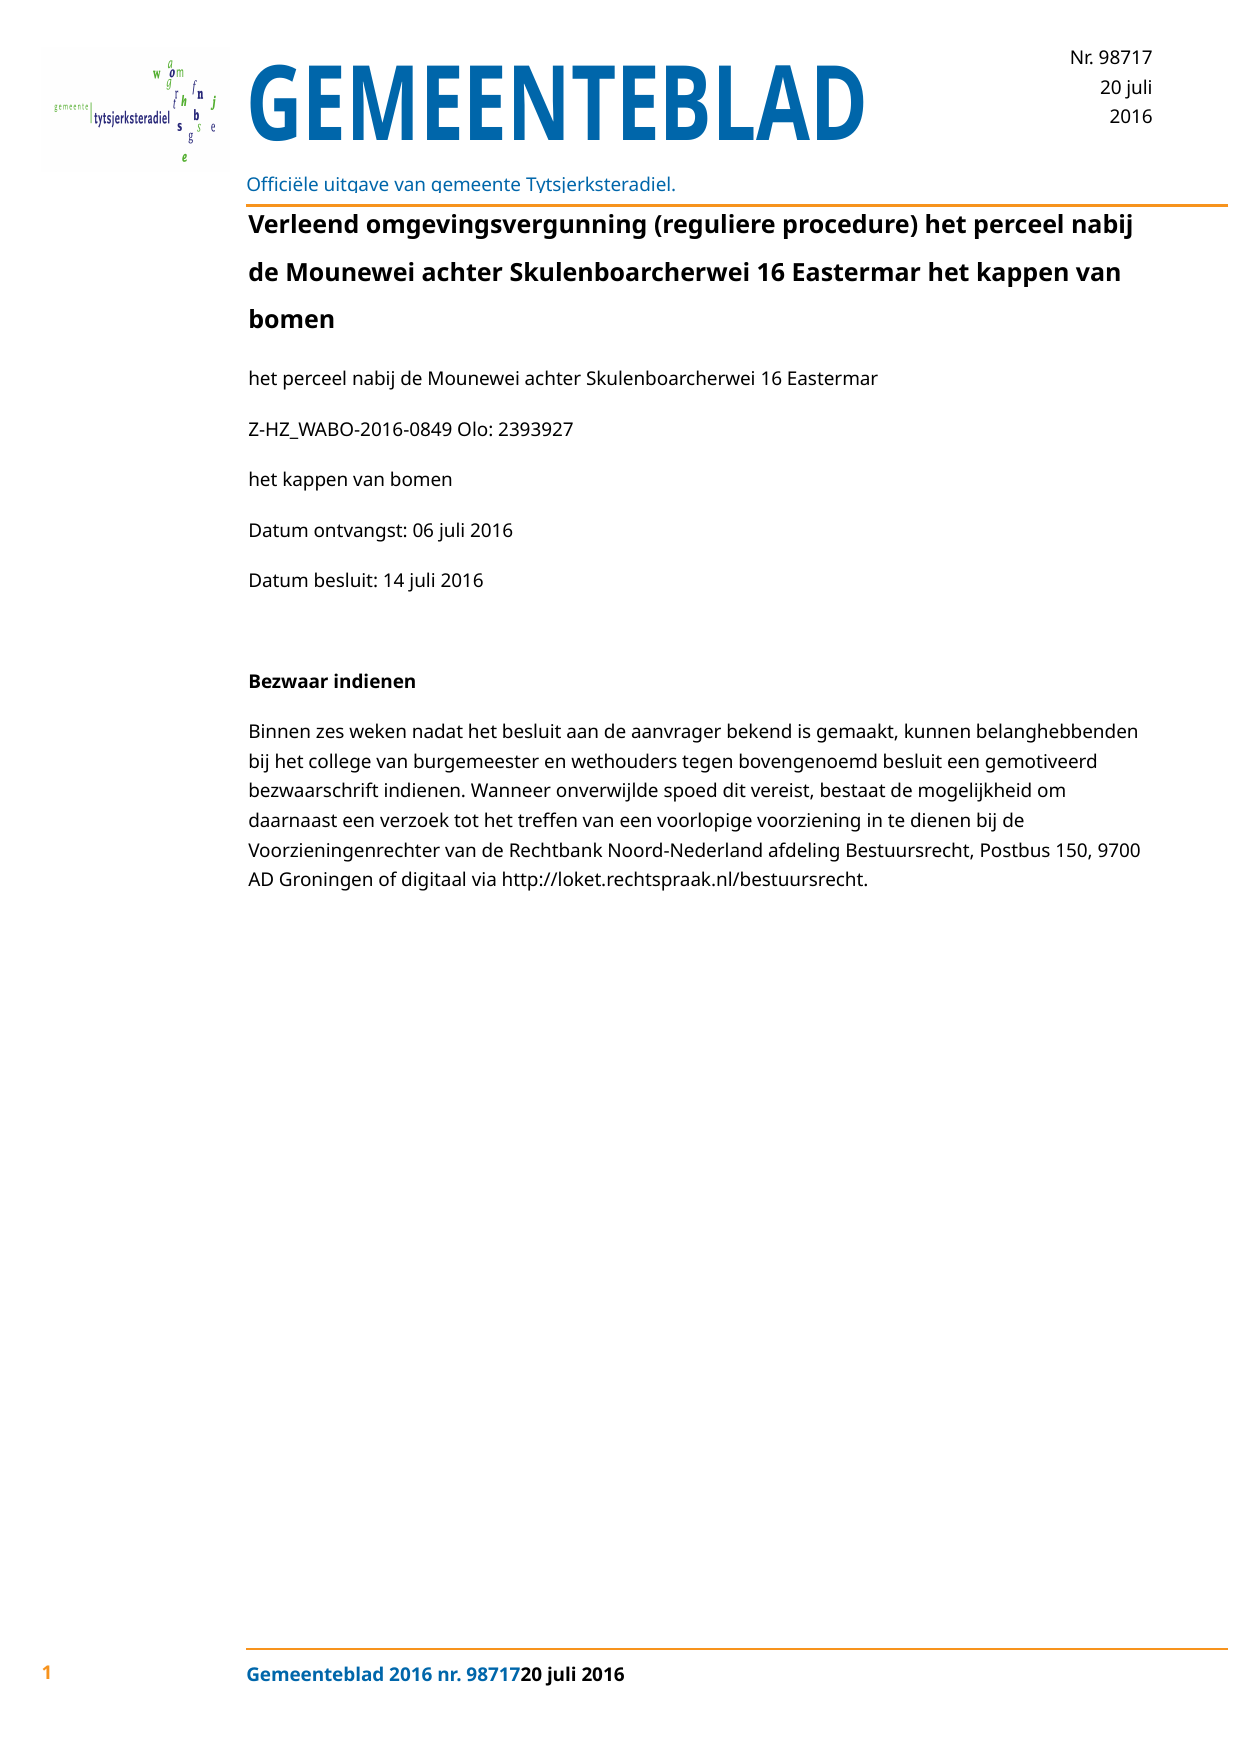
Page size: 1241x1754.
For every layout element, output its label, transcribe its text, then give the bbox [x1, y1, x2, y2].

text Datum ontvangst: 06 juli 2016 [248, 517, 1152, 542]
text Bezwaar indienen [248, 668, 1152, 694]
text Z-HZ_WABO-2016-0849 Olo: 2393927 [248, 416, 1152, 442]
text het kappen van bomen [248, 466, 1152, 492]
text Binnen zes weken nadat het besluit aan de aanvrager bekend is gemaakt, kunnen belanghebbenden bij het college van burgemeester en wethouders tegen bovengenoemd besluit een gemotiveerd bezwaarschrift indienen. Wanneer onverwijlde spoed dit vereist, bestaat de mogelijkheid om daarnaast een verzoek tot het treffen van een voorlopige voorziening in te dienen bij de Voorzieningenrechter van de Rechtbank Noord-Nederland afdeling Bestuursrecht, Postbus 150, 9700 AD Groningen of digitaal via http://loket.rechtspraak.nl/bestuursrecht. [248, 718, 1152, 892]
text Verleend omgevingsvergunning (reguliere procedure) het perceel nabij de Mounewei achter Skulenboarcherwei 16 Eastermar het kappen van bomen [248, 207, 1152, 336]
picture [41, 47, 231, 172]
text Datum besluit: 14 juli 2016 [248, 567, 1152, 593]
text het perceel nabij de Mounewei achter Skulenboarcherwei 16 Eastermar [248, 366, 1152, 391]
